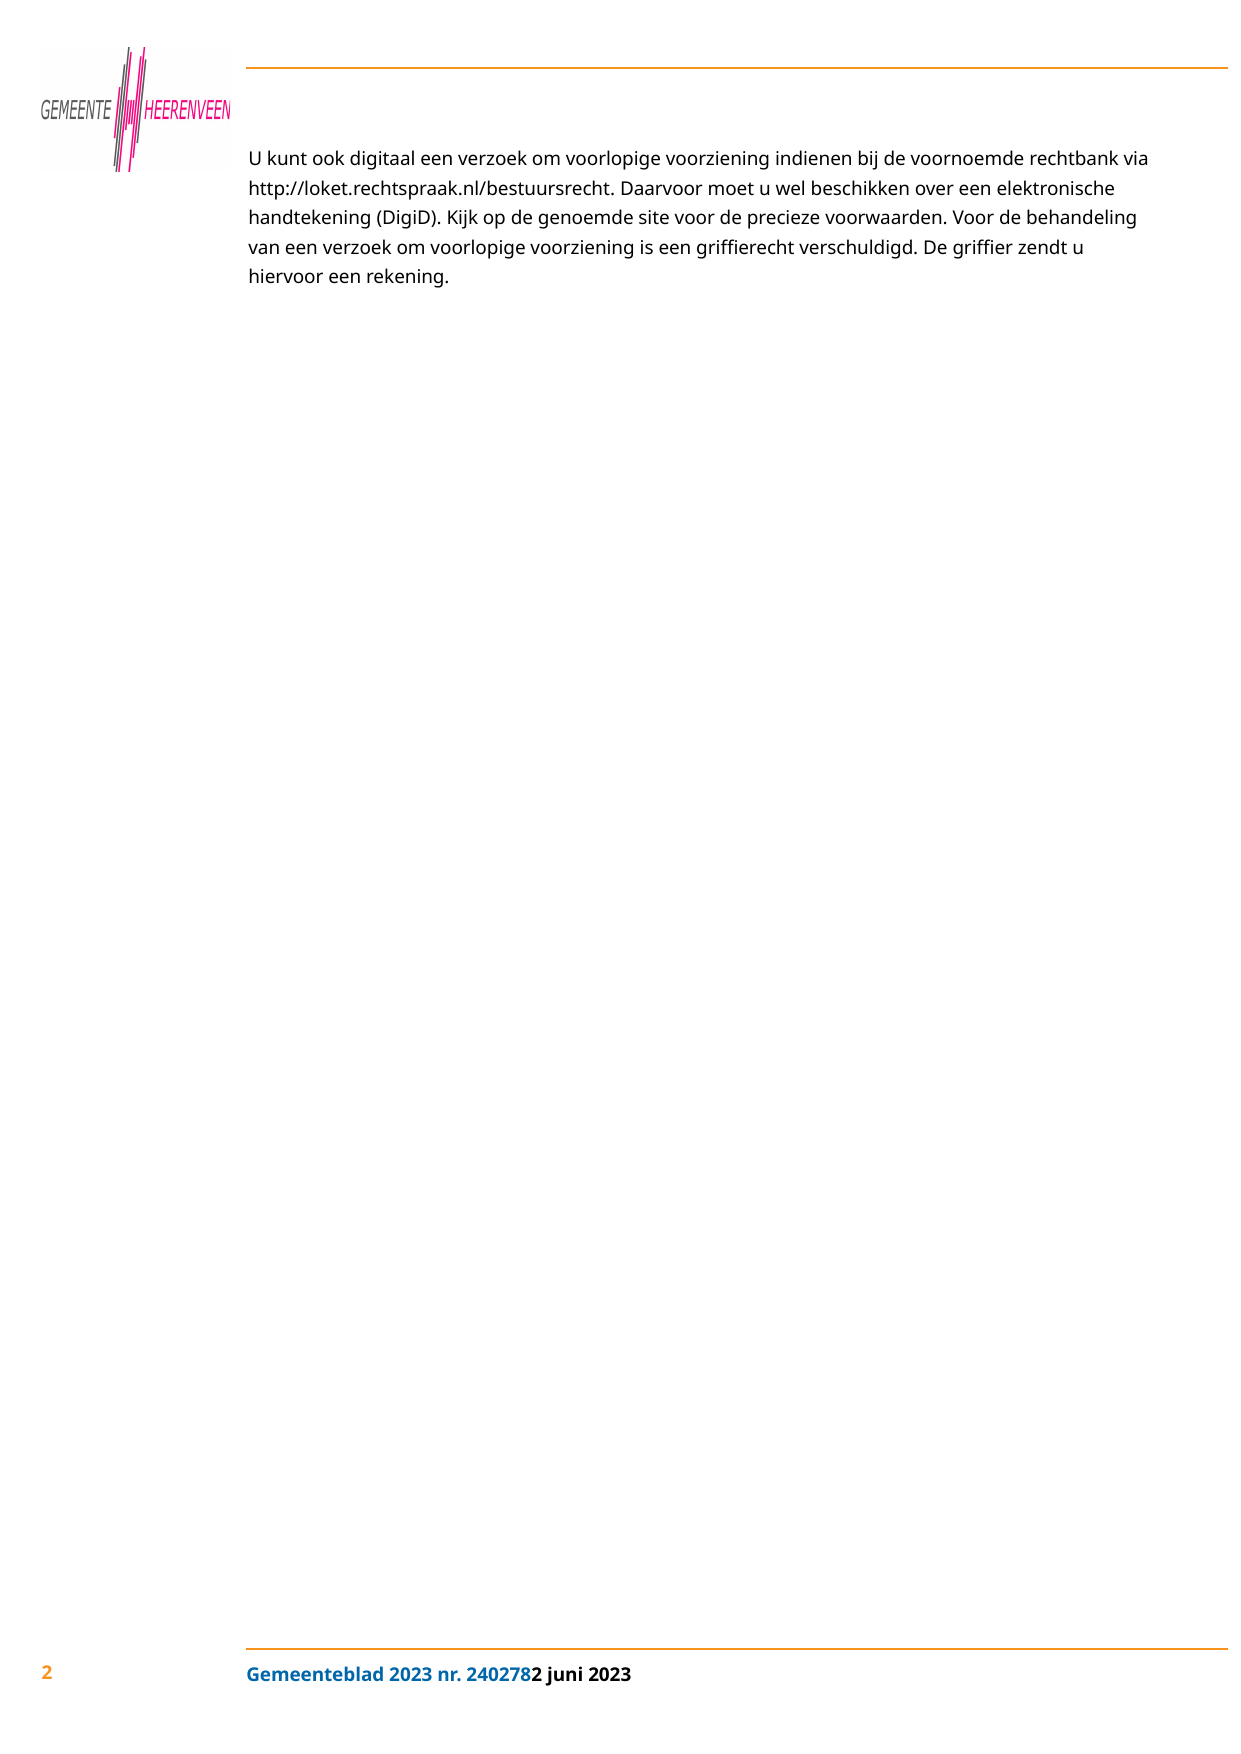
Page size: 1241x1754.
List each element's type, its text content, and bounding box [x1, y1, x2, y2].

picture [41, 47, 231, 172]
text U kunt ook digitaal een verzoek om voorlopige voorziening indienen bij de voornoemde rechtbank via http://loket.rechtspraak.nl/bestuursrecht. Daarvoor moet u wel beschikken over een elektronische handtekening (DigiD). Kijk op de genoemde site voor de precieze voorwaarden. Voor de behandeling van een verzoek om voorlopige voorziening is een griffierecht verschuldigd. De griffier zendt u hiervoor een rekening. [248, 145, 1152, 289]
